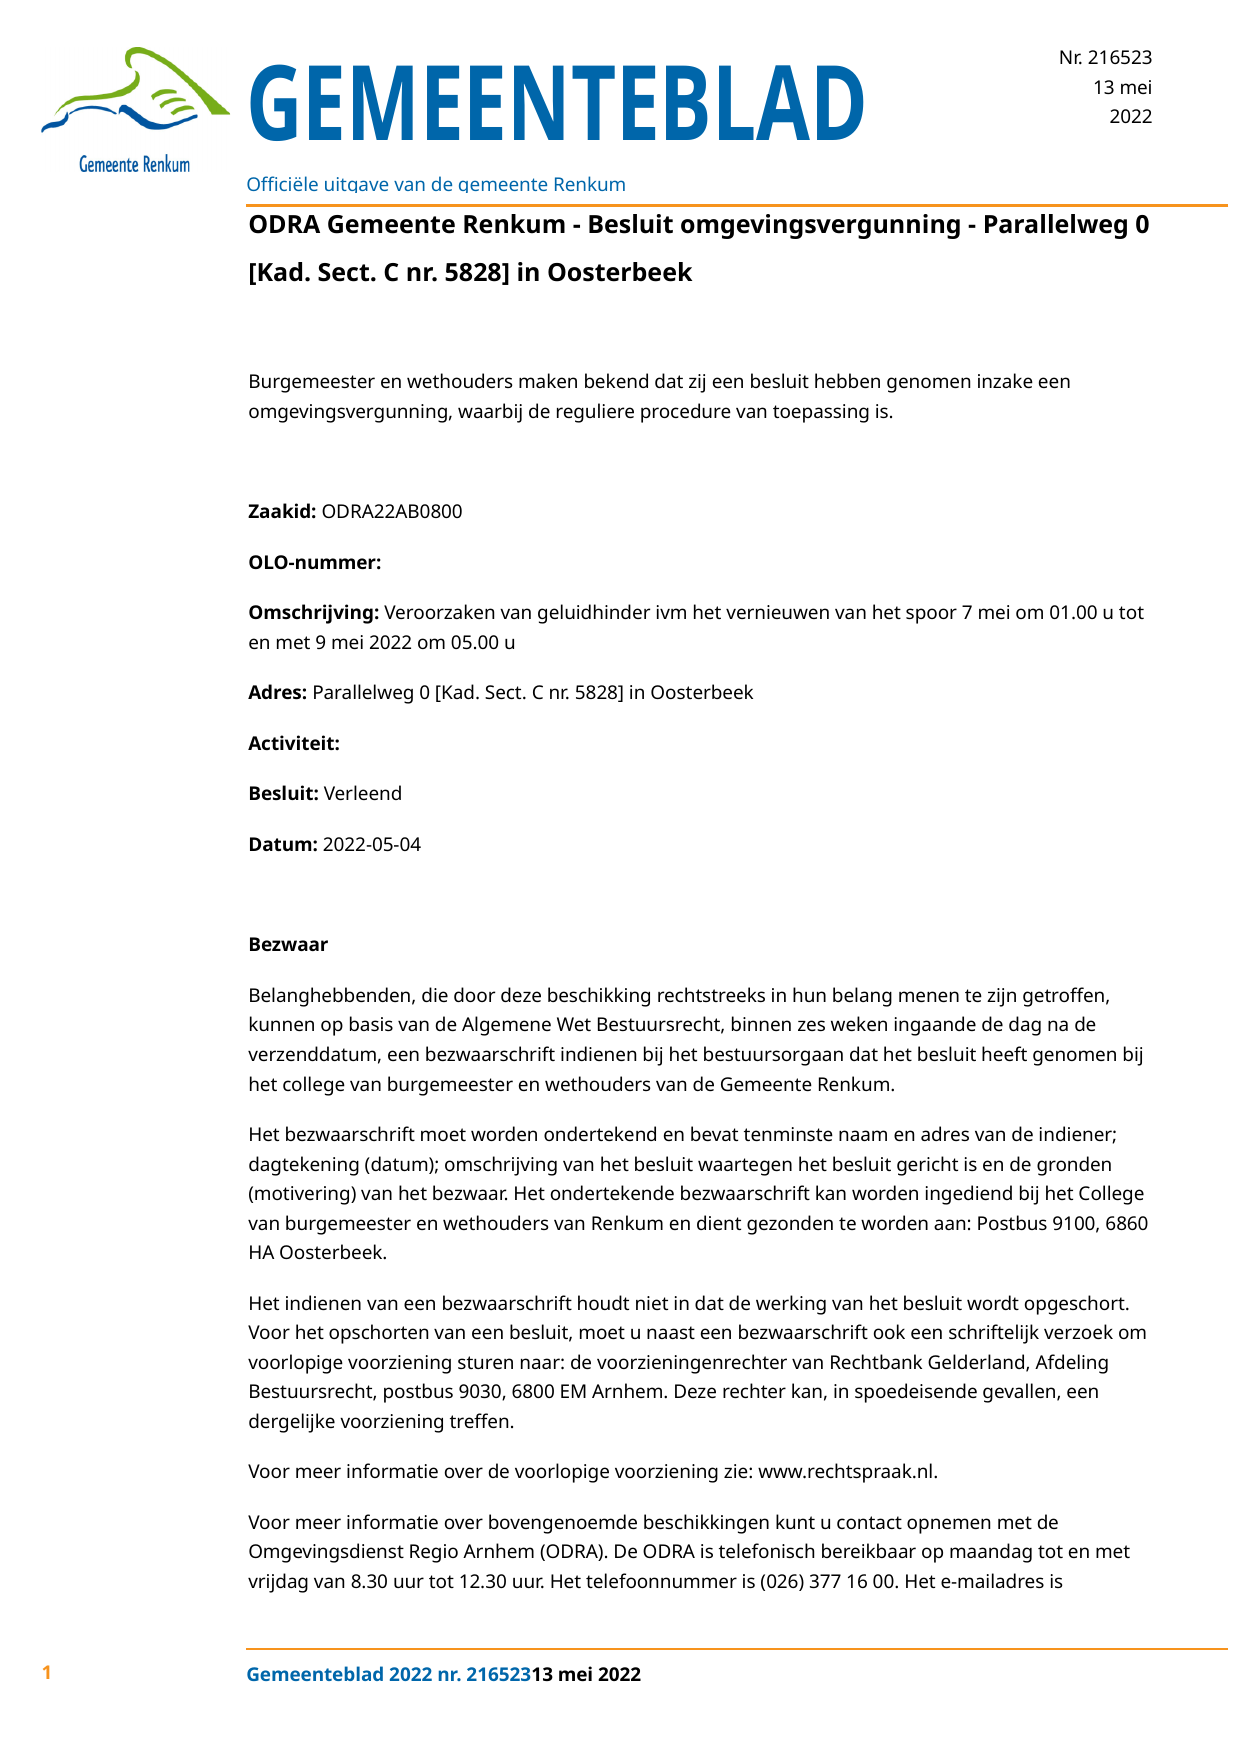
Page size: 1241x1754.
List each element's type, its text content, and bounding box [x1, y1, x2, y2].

picture [41, 47, 231, 172]
text Belanghebbenden, die door deze beschikking rechtstreeks in hun belang menen te zijn getroffen, kunnen op basis van de Algemene Wet Bestuursrecht, binnen zes weken ingaande de dag na de verzenddatum, een bezwaarschrift indienen bij het bestuursorgaan dat het besluit heeft genomen bij het college van burgemeester en wethouders van de Gemeente Renkum. [248, 982, 1152, 1097]
text Datum: 2022-05-04 [248, 831, 1152, 857]
text Voor meer informatie over de voorlopige voorziening zie: www.rechtspraak.nl. [248, 1459, 1152, 1484]
text Activiteit: [248, 730, 1152, 756]
text Het indienen van een bezwaarschrift houdt niet in dat de werking van het besluit wordt opgeschort. Voor het opschorten van een besluit, moet u naast een bezwaarschrift ook een schriftelijk verzoek om voorlopige voorziening sturen naar: de voorzieningenrechter van Rechtbank Gelderland, Afdeling Bestuursrecht, postbus 9030, 6800 EM Arnhem. Deze rechter kan, in spoedeisende gevallen, een dergelijke voorziening treffen. [248, 1290, 1152, 1434]
text Besluit: Verleend [248, 780, 1152, 806]
text Adres: Parallelweg 0 [Kad. Sect. C nr. 5828] in Oosterbeek [248, 679, 1152, 705]
text Bezwaar [248, 932, 1152, 957]
text Voor meer informatie over bovengenoemde beschikkingen kunt u contact opnemen met de Omgevingsdienst Regio Arnhem (ODRA). De ODRA is telefonisch bereikbaar op maandag tot en met vrijdag van 8.30 uur tot 12.30 uur. Het telefoonnummer is (026) 377 16 00. Het e-mailadres is [248, 1509, 1152, 1594]
text Burgemeester en wethouders maken bekend dat zij een besluit hebben genomen inzake een omgevingsvergunning, waarbij de reguliere procedure van toepassing is. [248, 368, 1152, 424]
text Het bezwaarschrift moet worden ondertekend en bevat tenminste naam en adres van de indiener; dagtekening (datum); omschrijving van het besluit waartegen het besluit gericht is en de gronden (motivering) van het bezwaar. Het ondertekende bezwaarschrift kan worden ingediend bij het College van burgemeester en wethouders van Renkum en dient gezonden te worden aan: Postbus 9100, 6860 HA Oosterbeek. [248, 1121, 1152, 1265]
text OLO-nummer: [248, 549, 1152, 575]
text Zaakid: ODRA22AB0800 [248, 499, 1152, 524]
text ODRA Gemeente Renkum - Besluit omgevingsvergunning - Parallelweg 0 [Kad. Sect. C nr. 5828] in Oosterbeek [248, 207, 1152, 288]
text Omschrijving: Veroorzaken van geluidhinder ivm het vernieuwen van het spoor 7 mei om 01.00 u tot en met 9 mei 2022 om 05.00 u [248, 599, 1152, 655]
